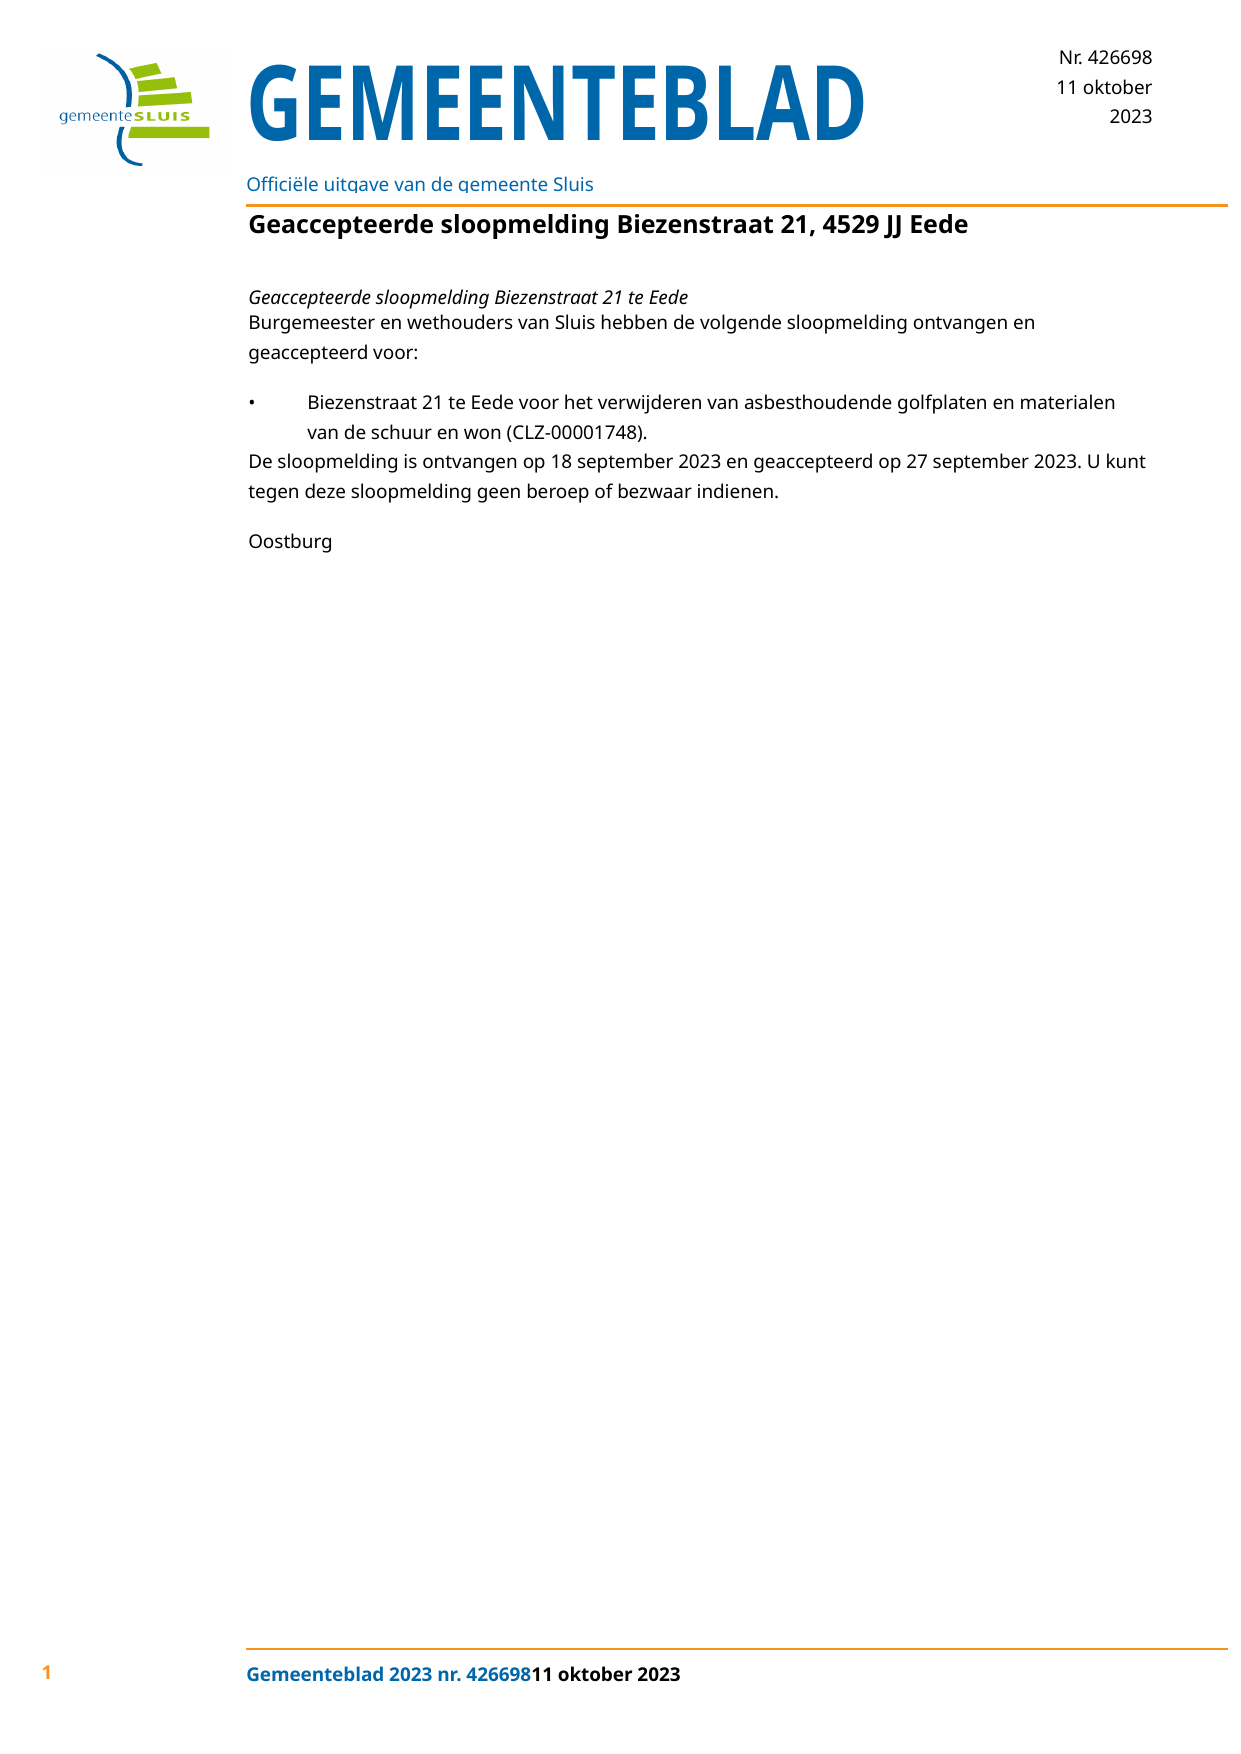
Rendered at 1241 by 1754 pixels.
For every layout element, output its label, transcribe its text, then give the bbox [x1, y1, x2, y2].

text Burgemeester en wethouders van Sluis hebben de volgende sloopmelding ontvangen en geaccepteerd voor: [248, 309, 1152, 365]
text Geaccepteerde sloopmelding Biezenstraat 21, 4529 JJ Eede [248, 207, 1152, 241]
list Biezenstraat 21 te Eede voor het verwijderen van asbesthoudende golfplaten en materialen van de schuur en won (CLZ-00001748). [248, 389, 1152, 445]
picture [41, 47, 231, 172]
text De sloopmelding is ontvangen op 18 september 2023 en geaccepteerd op 27 september 2023. U kunt tegen deze sloopmelding geen beroep of bezwaar indienen. [248, 449, 1152, 504]
text Geaccepteerde sloopmelding Biezenstraat 21 te Eede [248, 284, 1152, 309]
text Oostburg [248, 529, 1152, 554]
